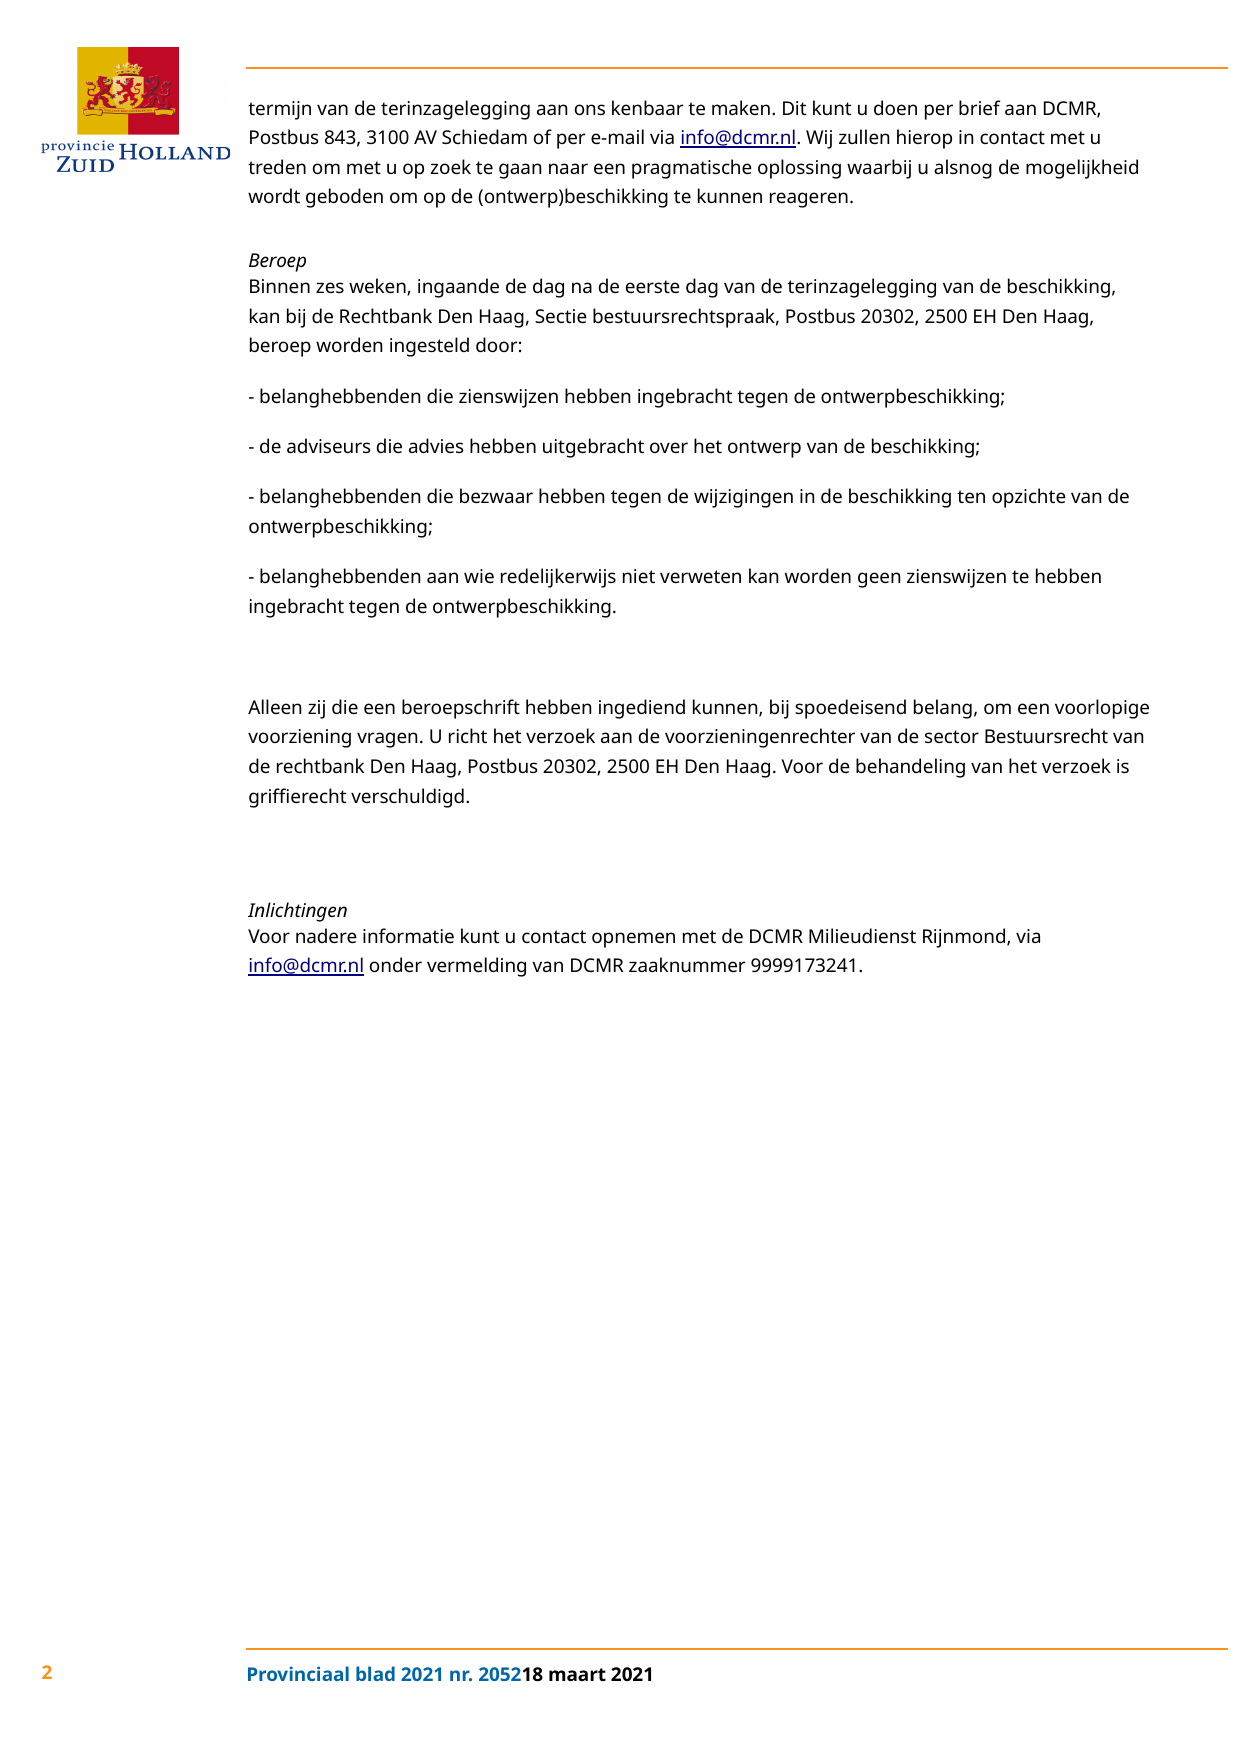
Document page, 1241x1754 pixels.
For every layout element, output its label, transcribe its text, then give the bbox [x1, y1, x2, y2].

text - belanghebbenden die bezwaar hebben tegen de wijzigingen in de beschikking ten opzichte van de ontwerpbeschikking; [248, 484, 1152, 539]
text - belanghebbenden die zienswijzen hebben ingebracht tegen de ontwerpbeschikking; [248, 383, 1152, 408]
text Alleen zij die een beroepschrift hebben ingediend kunnen, bij spoedeisend belang, om een voorlopige voorziening vragen. U richt het verzoek aan de voorzieningenrechter van de sector Bestuursrecht van de rechtbank Den Haag, Postbus 20302, 2500 EH Den Haag. Voor de behandeling van het verzoek is griffierecht verschuldigd. [248, 694, 1152, 808]
text - de adviseurs die advies hebben uitgebracht over het ontwerp van de beschikking; [248, 433, 1152, 459]
text Inlichtingen [248, 897, 1152, 923]
text Binnen zes weken, ingaande de dag na de eerste dag van de terinzagelegging van de beschikking, kan bij de Rechtbank Den Haag, Sectie bestuursrechtspraak, Postbus 20302, 2500 EH Den Haag, beroep worden ingesteld door: [248, 273, 1152, 358]
text Beroep [248, 247, 1152, 273]
text - belanghebbenden aan wie redelijkerwijs niet verweten kan worden geen zienswijzen te hebben ingebracht tegen de ontwerpbeschikking. [248, 564, 1152, 619]
text termijn van de terinzagelegging aan ons kenbaar te maken. Dit kunt u doen per brief aan DCMR, Postbus 843, 3100 AV Schiedam of per e-mail via info@dcmr.nl. Wij zullen hierop in contact met u treden om met u op zoek te gaan naar een pragmatische oplossing waarbij u alsnog de mogelijkheid wordt geboden om op de (ontwerp)beschikking te kunnen reageren. [248, 95, 1152, 209]
picture [41, 47, 231, 172]
text Voor nadere informatie kunt u contact opnemen met de DCMR Milieudienst Rijnmond, via info@dcmr.nl onder vermelding van DCMR zaaknummer 9999173241. [248, 923, 1152, 978]
